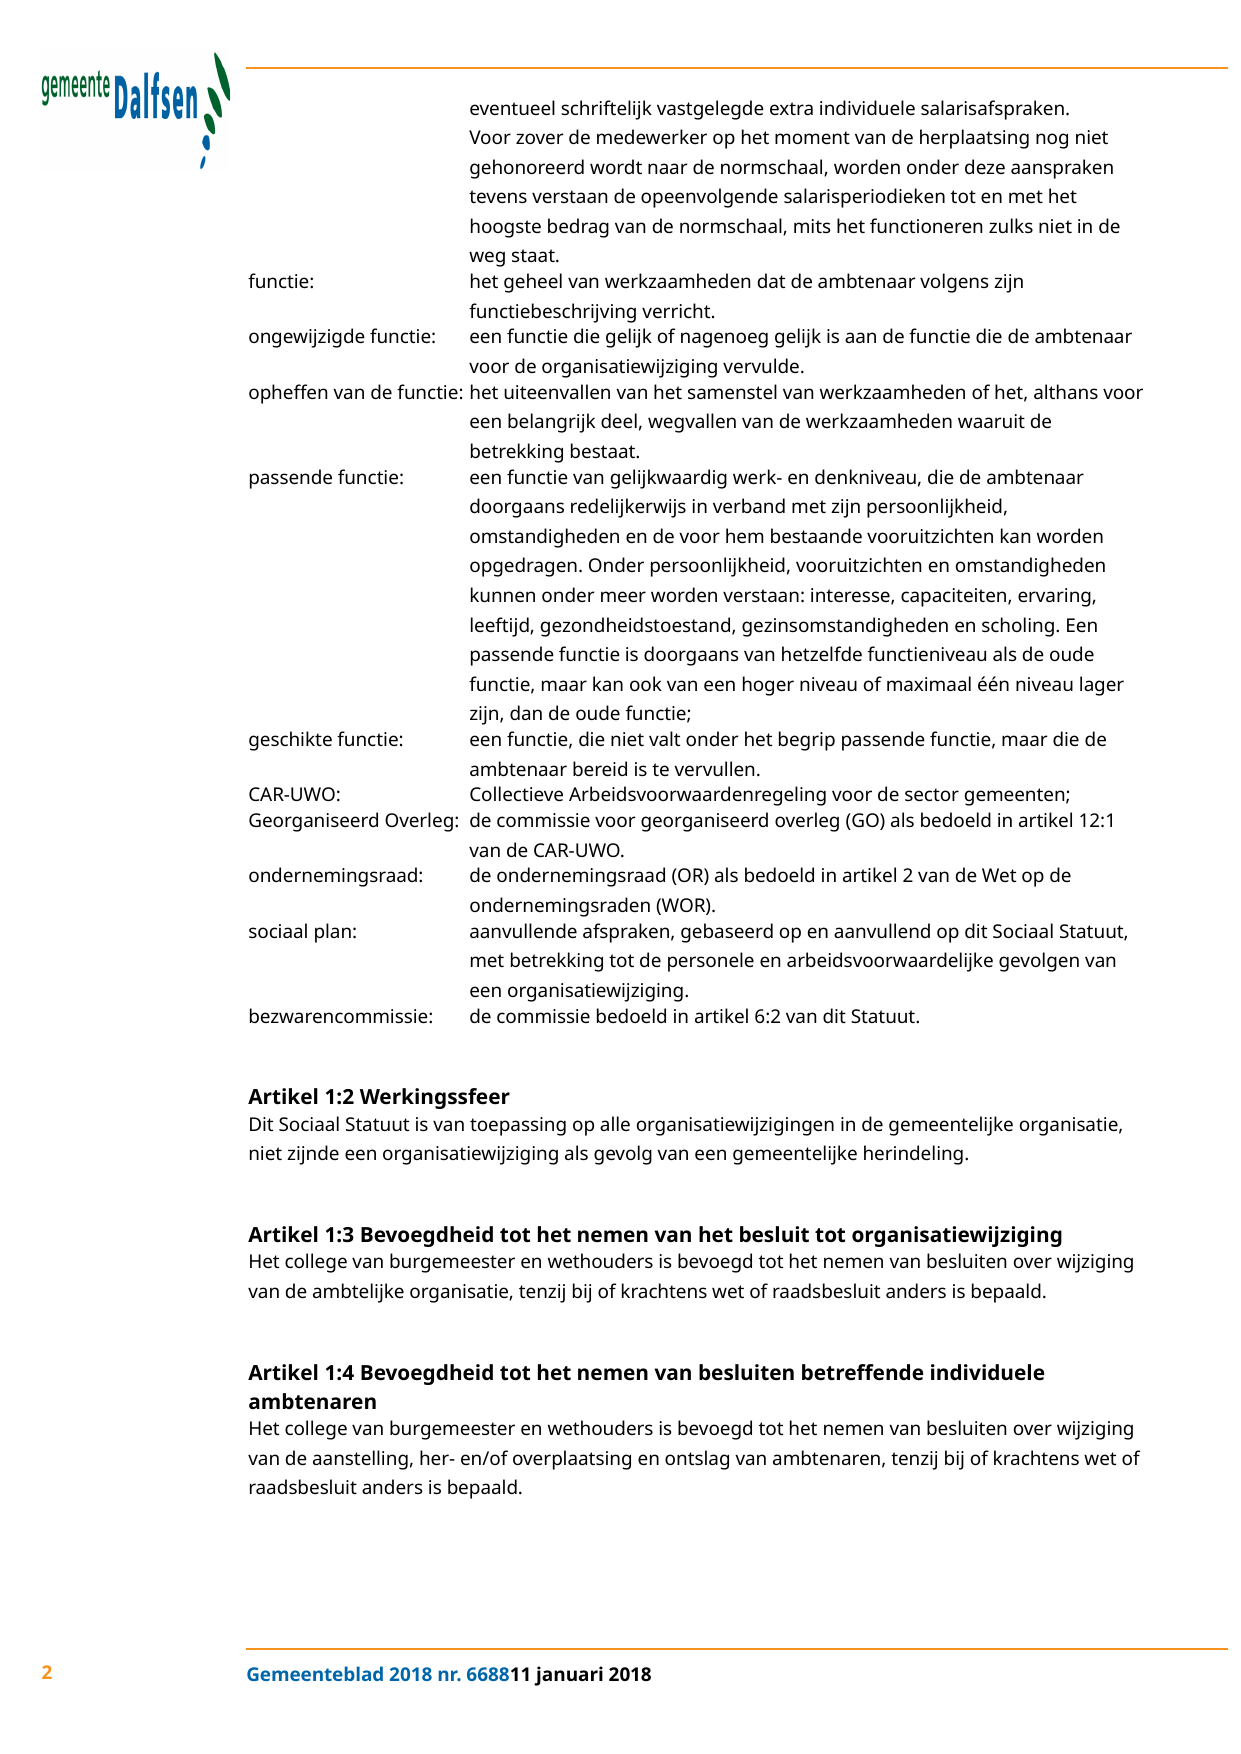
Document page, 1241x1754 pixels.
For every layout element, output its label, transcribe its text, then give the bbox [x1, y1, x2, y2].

table_cell functie: [248, 269, 469, 324]
table_cell de commissie bedoeld in artikel 6:2 van dit Statuut. [469, 1003, 1152, 1029]
table_cell het uiteenvallen van het samenstel van werkzaamheden of het, althans voor een belangrijk deel, wegvallen van de werkzaamheden waaruit de betrekking bestaat. [469, 379, 1152, 464]
text Artikel 1:2 Werkingssfeer [248, 1082, 1152, 1111]
table_cell bezwarencommissie: [248, 1003, 469, 1029]
table_cell het geheel van werkzaamheden dat de ambtenaar volgens zijn functiebeschrijving verricht. [469, 269, 1152, 324]
table_cell ongewijzigde functie: [248, 324, 469, 379]
table_cell geschikte functie: [248, 726, 469, 782]
table_cell [248, 95, 469, 268]
text Artikel 1:4 Bevoegdheid tot het nemen van besluiten betreffende individuele ambtenaren [248, 1358, 1152, 1415]
table_cell CAR-UWO: [248, 782, 469, 807]
table_cell Collectieve Arbeidsvoorwaardenregeling voor de sector gemeenten; [469, 782, 1152, 807]
table_cell Georganiseerd Overleg: [248, 808, 469, 863]
table_cell een functie, die niet valt onder het begrip passende functie, maar die de ambtenaar bereid is te vervullen. [469, 726, 1152, 782]
table_cell opheffen van de functie: [248, 379, 469, 464]
table_cell de ondernemingsraad (OR) als bedoeld in artikel 2 van de Wet op de ondernemingsraden (WOR). [469, 863, 1152, 918]
table_cell eventueel schriftelijk vastgelegde extra individuele salarisafspraken. Voor zover de medewerker op het moment van de herplaatsing nog niet gehonoreerd wordt naar de normschaal, worden onder deze aanspraken tevens verstaan de opeenvolgende salarisperiodieken tot en met het hoogste bedrag van de normschaal, mits het functioneren zulks niet in de weg staat. [469, 95, 1152, 268]
text Artikel 1:3 Bevoegdheid tot het nemen van het besluit tot organisatiewijziging [248, 1220, 1152, 1249]
table_cell ondernemingsraad: [248, 863, 469, 918]
table_cell de commissie voor georganiseerd overleg (GO) als bedoeld in artikel 12:1 van de CAR-UWO. [469, 808, 1152, 863]
table_cell een functie van gelijkwaardig werk- en denkniveau, die de ambtenaar doorgaans redelijkerwijs in verband met zijn persoonlijkheid, omstandigheden en de voor hem bestaande vooruitzichten kan worden opgedragen. Onder persoonlijkheid, vooruitzichten en omstandigheden kunnen onder meer worden verstaan: interesse, capaciteiten, ervaring, leeftijd, gezondheidstoestand, gezinsomstandigheden en scholing. Een passende functie is doorgaans van hetzelfde functieniveau als de oude functie, maar kan ook van een hoger niveau of maximaal één niveau lager zijn, dan de oude functie; [469, 464, 1152, 726]
picture [41, 47, 231, 172]
text Het college van burgemeester en wethouders is bevoegd tot het nemen van besluiten over wijziging van de aanstelling, her- en/of overplaatsing en ontslag van ambtenaren, tenzij bij of krachtens wet of raadsbesluit anders is bepaald. [248, 1415, 1152, 1500]
table_cell aanvullende afspraken, gebaseerd op en aanvullend op dit Sociaal Statuut, met betrekking tot de personele en arbeidsvoorwaardelijke gevolgen van een organisatiewijziging. [469, 918, 1152, 1003]
text Dit Sociaal Statuut is van toepassing op alle organisatiewijzigingen in de gemeentelijke organisatie, niet zijnde een organisatiewijziging als gevolg van een gemeentelijke herindeling. [248, 1111, 1152, 1166]
table_cell sociaal plan: [248, 918, 469, 1003]
text Het college van burgemeester en wethouders is bevoegd tot het nemen van besluiten over wijziging van de ambtelijke organisatie, tenzij bij of krachtens wet of raadsbesluit anders is bepaald. [248, 1249, 1152, 1304]
table_cell passende functie: [248, 464, 469, 726]
table_cell een functie die gelijk of nagenoeg gelijk is aan de functie die de ambtenaar voor de organisatiewijziging vervulde. [469, 324, 1152, 379]
